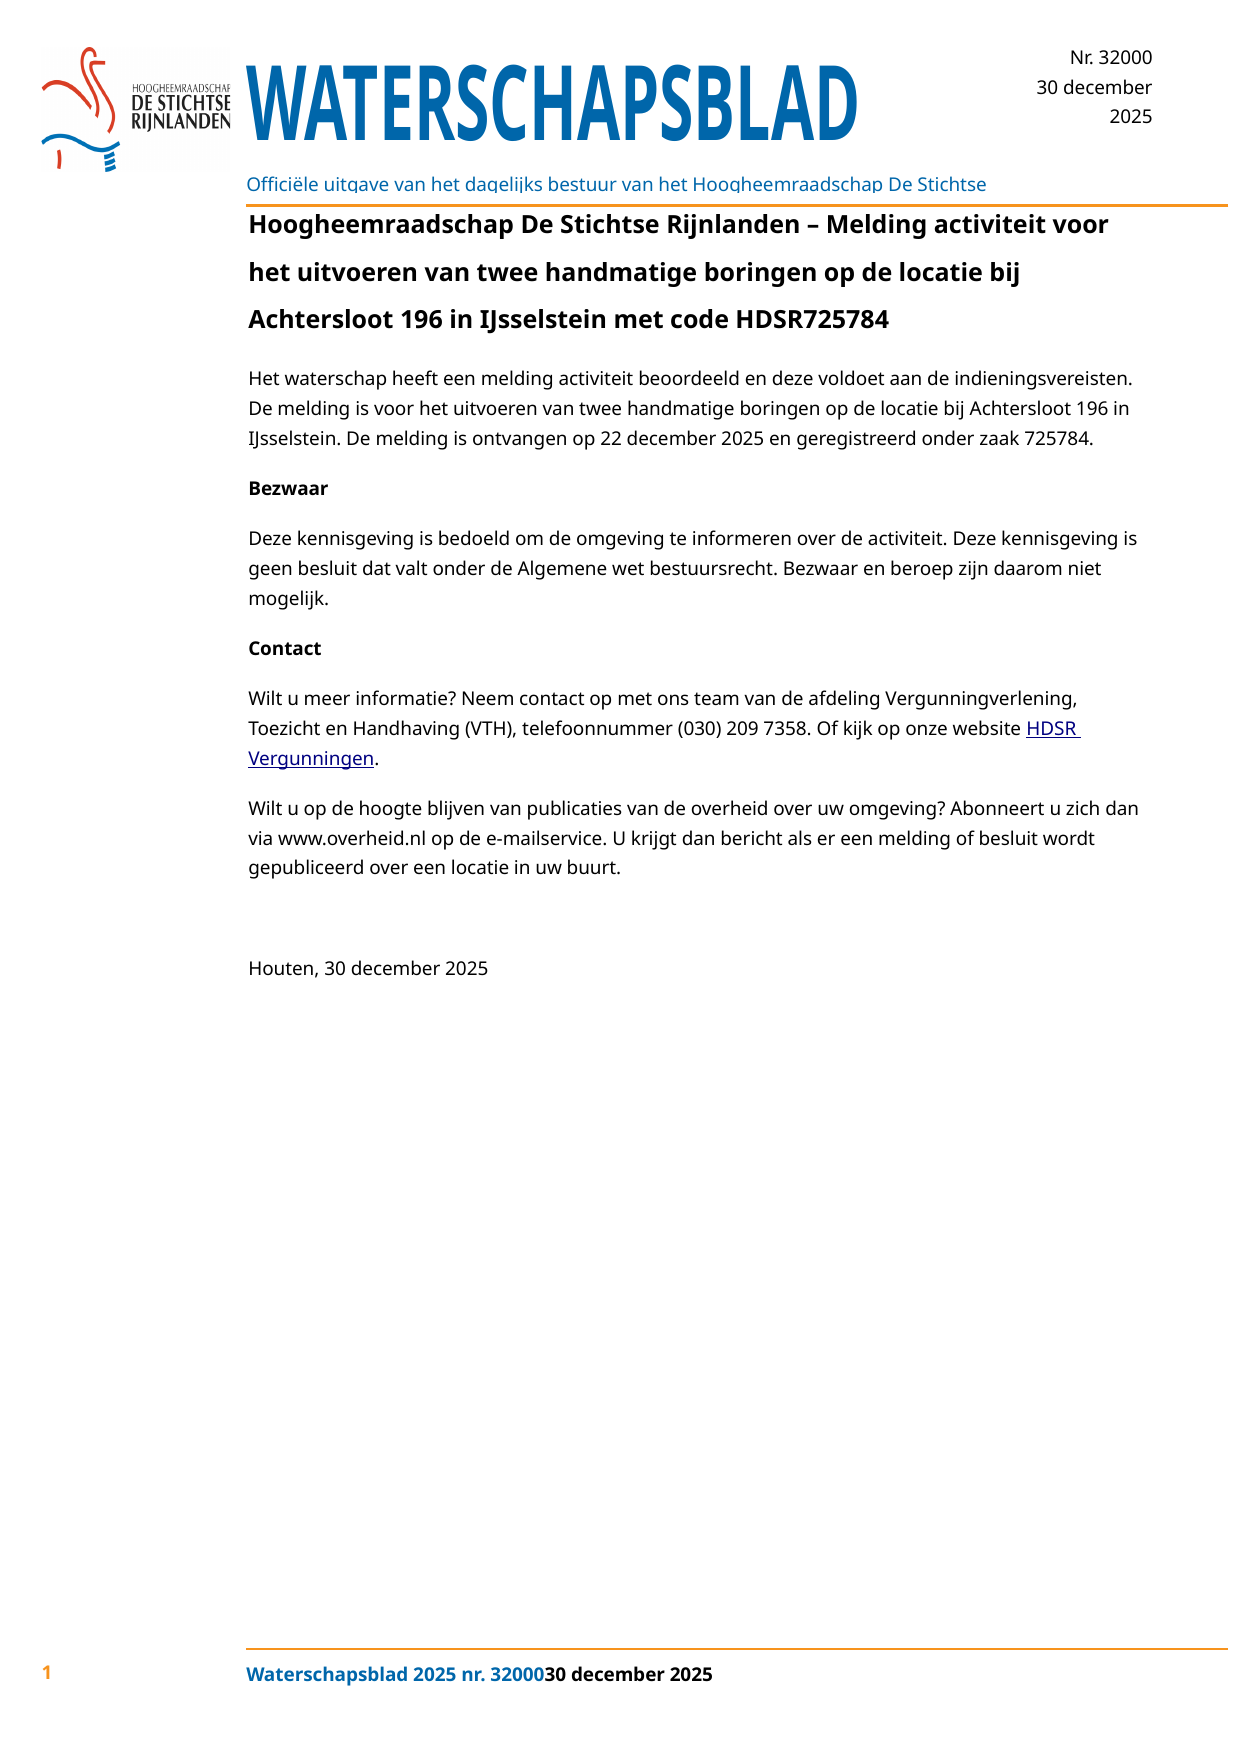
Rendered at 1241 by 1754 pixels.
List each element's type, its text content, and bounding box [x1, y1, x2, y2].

text Contact [248, 635, 1152, 661]
text Wilt u op de hoogte blijven van publicaties van de overheid over uw omgeving? Abonneert u zich dan via www.overheid.nl op de e-mailservice. U krijgt dan bericht als er een melding of besluit wordt gepubliceerd over een locatie in uw buurt. [248, 795, 1152, 880]
text Het waterschap heeft een melding activiteit beoordeeld en deze voldoet aan de indieningsvereisten. De melding is voor het uitvoeren van twee handmatige boringen op de locatie bij Achtersloot 196 in IJsselstein. De melding is ontvangen op 22 december 2025 en geregistreerd onder zaak 725784. [248, 366, 1152, 450]
text Bezwaar [248, 475, 1152, 501]
text Houten, 30 december 2025 [248, 955, 1152, 981]
text Deze kennisgeving is bedoeld om de omgeving te informeren over de activiteit. Deze kennisgeving is geen besluit dat valt onder de Algemene wet bestuursrecht. Bezwaar en beroep zijn daarom niet mogelijk. [248, 526, 1152, 610]
picture [41, 47, 231, 172]
text Wilt u meer informatie? Neem contact op met ons team van de afdeling Vergunningverlening, Toezicht en Handhaving (VTH), telefoonnummer (030) 209 7358. Of kijk op onze website HDSR Vergunningen. [248, 686, 1152, 770]
text Hoogheemraadschap De Stichtse Rijnlanden – Melding activiteit voor het uitvoeren van twee handmatige boringen op de locatie bij Achtersloot 196 in IJsselstein met code HDSR725784 [248, 207, 1152, 336]
